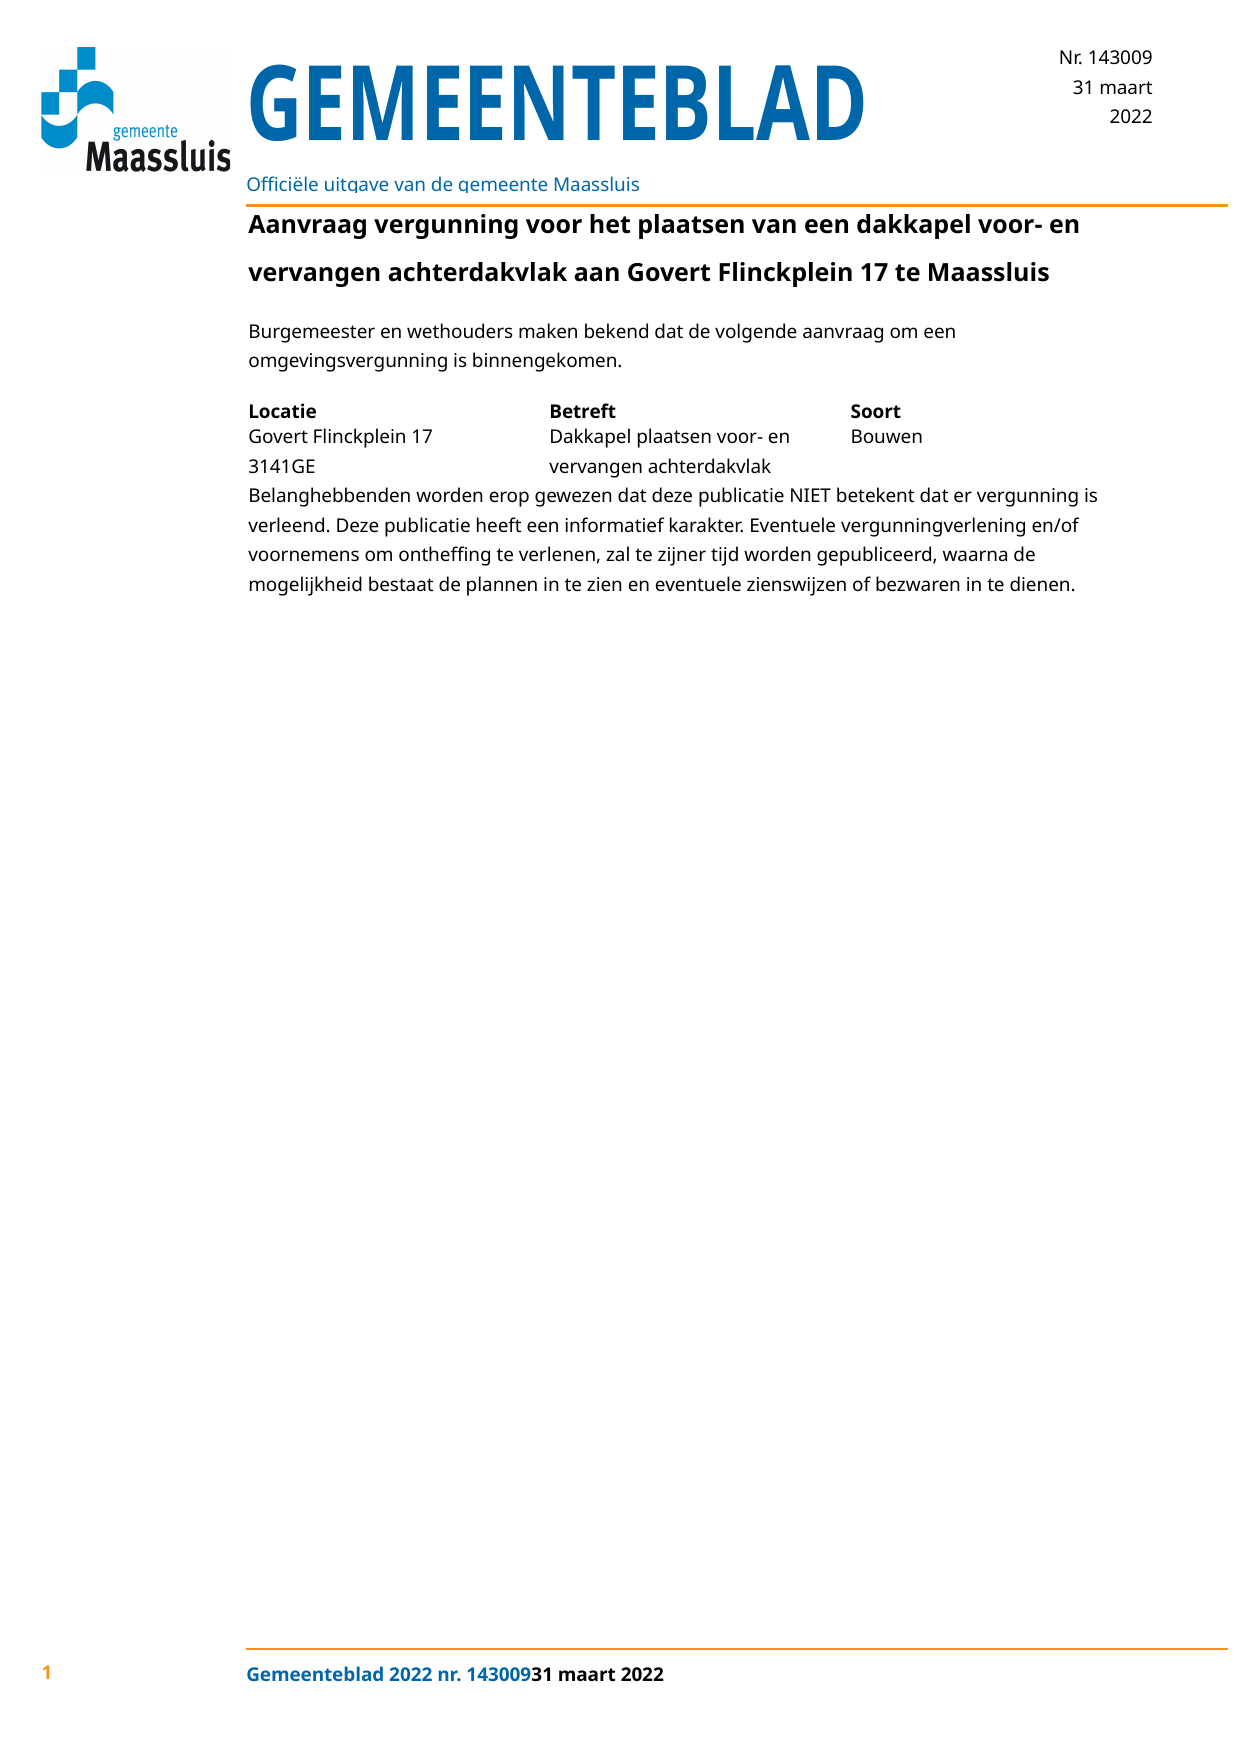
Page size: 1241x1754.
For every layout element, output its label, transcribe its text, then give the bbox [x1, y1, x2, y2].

text Aanvraag vergunning voor het plaatsen van een dakkapel voor- en vervangen achterdakvlak aan Govert Flinckplein 17 te Maassluis [248, 207, 1152, 288]
table_header Soort [850, 398, 1152, 424]
table_header Betreft [549, 398, 850, 424]
picture [41, 47, 231, 172]
picture [41, 47, 77, 92]
text Belanghebbenden worden erop gewezen dat deze publicatie NIET betekent dat er vergunning is verleend. Deze publicatie heeft een informatief karakter. Eventuele vergunningverlening en/of voornemens om ontheffing te verlenen, zal te zijner tijd worden gepubliceerd, waarna de mogelijkheid bestaat de plannen in te zien en eventuele zienswijzen of bezwaren in te dienen. [248, 482, 1152, 597]
table_cell Govert Flinckplein 17 3141GE [248, 424, 549, 479]
table_cell Dakkapel plaatsen voor- en vervangen achterdakvlak [549, 424, 850, 479]
table_cell Bouwen [850, 424, 1152, 479]
text Burgemeester en wethouders maken bekend dat de volgende aanvraag om een omgevingsvergunning is binnengekomen. [248, 318, 1152, 373]
table_header Locatie [248, 398, 549, 424]
